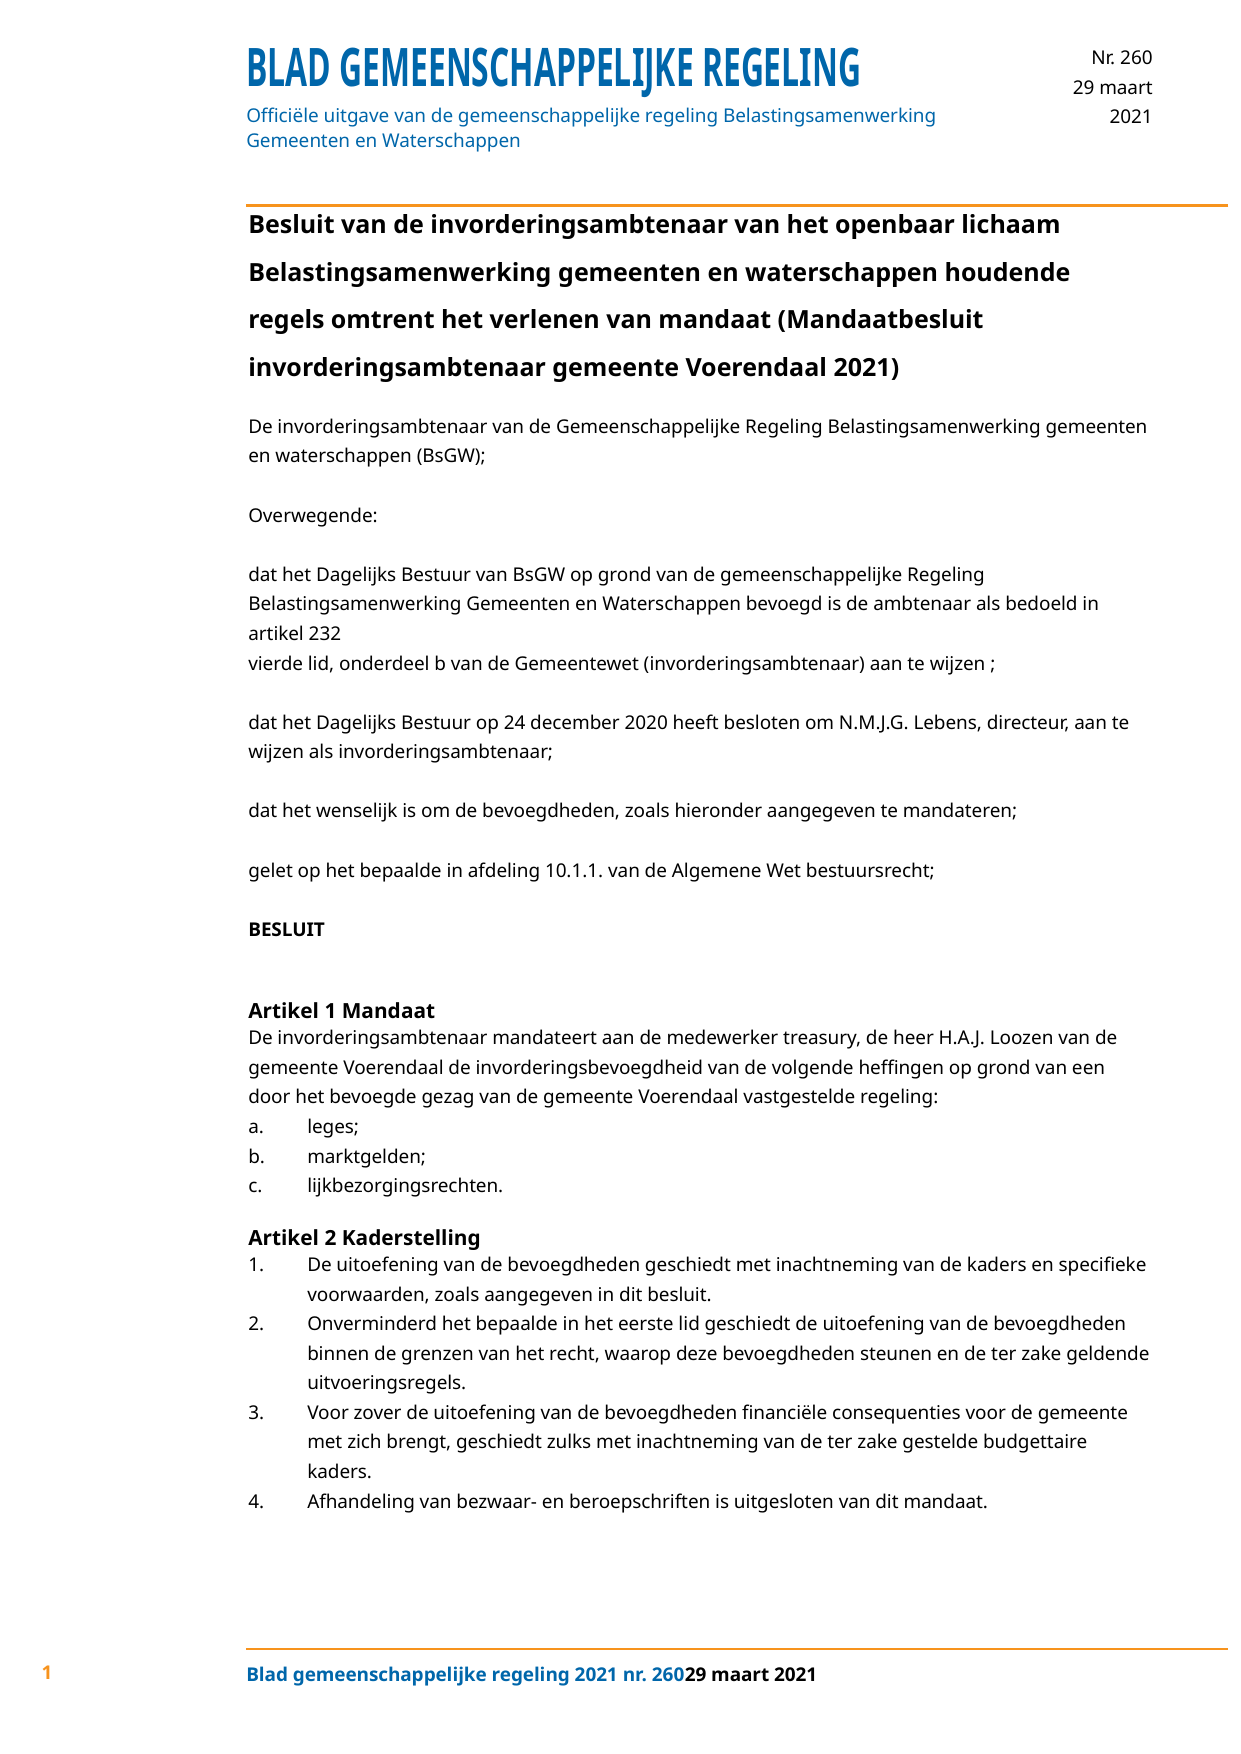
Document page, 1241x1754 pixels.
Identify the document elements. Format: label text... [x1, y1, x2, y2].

text De invorderingsambtenaar mandateert aan de medewerker treasury, de heer H.A.J. Loozen van de gemeente Voerendaal de invorderingsbevoegdheid van de volgende heffingen op grond van een door het bevoegde gezag van de gemeente Voerendaal vastgestelde regeling: [248, 1024, 1152, 1109]
text gelet op het bepaalde in afdeling 10.1.1. van de Algemene Wet bestuursrecht; [248, 857, 1152, 883]
text De invorderingsambtenaar van de Gemeenschappelijke Regeling Belastingsamenwerking gemeenten en waterschappen (BsGW); [248, 413, 1152, 468]
text Besluit van de invorderingsambtenaar van het openbaar lichaam Belastingsamenwerking gemeenten en waterschappen houdende regels omtrent het verlenen van mandaat (Mandaatbesluit invorderingsambtenaar gemeente Voerendaal 2021) [248, 207, 1152, 384]
picture [41, 47, 231, 172]
list Voor zover de uitoefening van de bevoegdheden financiële consequenties voor de gemeente met zich brengt, geschiedt zulks met inachtneming van de ter zake gestelde budgettaire kaders. [248, 1399, 1152, 1484]
list lijkbezorgingsrechten. [248, 1172, 1152, 1198]
list De uitoefening van de bevoegdheden geschiedt met inachtneming van de kaders en specifieke voorwaarden, zoals aangegeven in dit besluit. [248, 1251, 1152, 1307]
text Artikel 2 Kaderstelling [248, 1223, 1152, 1251]
list leges; [248, 1113, 1152, 1139]
text BESLUIT [248, 916, 1152, 942]
list Afhandeling van bezwaar- en beroepschriften is uitgesloten van dit mandaat. [248, 1488, 1152, 1514]
list Onverminderd het bepaalde in het eerste lid geschiedt de uitoefening van de bevoegdheden binnen de grenzen van het recht, waarop deze bevoegdheden steunen en de ter zake geldende uitvoeringsregels. [248, 1310, 1152, 1395]
text vierde lid, onderdeel b van de Gemeentewet (invorderingsambtenaar) aan te wijzen ; [248, 650, 1152, 676]
list marktgelden; [248, 1143, 1152, 1168]
text dat het wenselijk is om de bevoegdheden, zoals hieronder aangegeven te mandateren; [248, 798, 1152, 823]
text Artikel 1 Mandaat [248, 996, 1152, 1024]
text Overwegende: [248, 502, 1152, 528]
text dat het Dagelijks Bestuur op 24 december 2020 heeft besloten om N.M.J.G. Lebens, directeur, aan te wijzen als invorderingsambtenaar; [248, 709, 1152, 764]
text dat het Dagelijks Bestuur van BsGW op grond van de gemeenschappelijke Regeling Belastingsamenwerking Gemeenten en Waterschappen bevoegd is de ambtenaar als bedoeld in artikel 232 [248, 561, 1152, 646]
